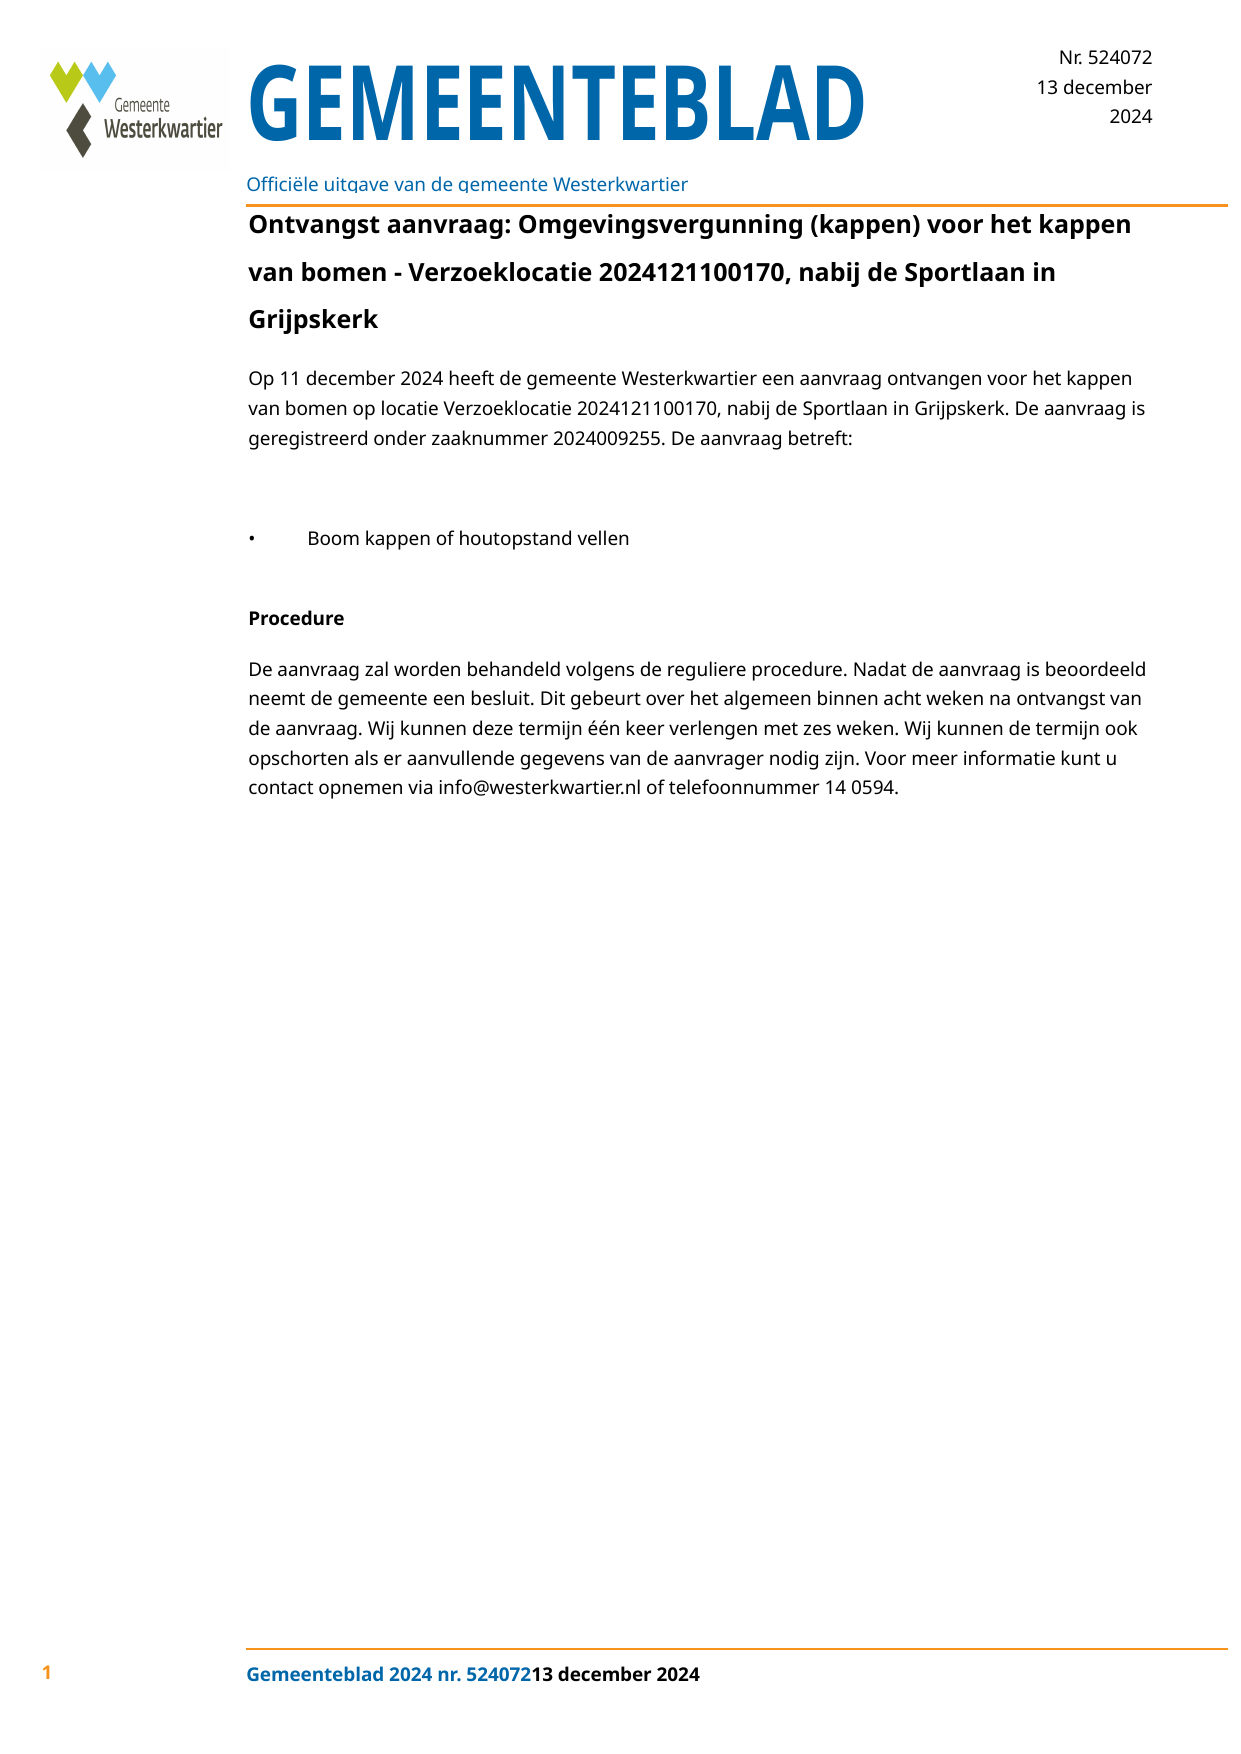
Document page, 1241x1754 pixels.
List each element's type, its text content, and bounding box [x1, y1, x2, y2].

text De aanvraag zal worden behandeld volgens de reguliere procedure. Nadat de aanvraag is beoordeeld neemt de gemeente een besluit. Dit gebeurt over het algemeen binnen acht weken na ontvangst van de aanvraag. Wij kunnen deze termijn één keer verlengen met zes weken. Wij kunnen de termijn ook opschorten als er aanvullende gegevens van de aanvrager nodig zijn. Voor meer informatie kunt u contact opnemen via info@westerkwartier.nl of telefoonnummer 14 0594. [248, 656, 1152, 800]
text Procedure [248, 606, 1152, 631]
list Boom kappen of houtopstand vellen [248, 526, 1152, 551]
text Ontvangst aanvraag: Omgevingsvergunning (kappen) voor het kappen van bomen - Verzoeklocatie 2024121100170, nabij de Sportlaan in Grijpskerk [248, 207, 1152, 336]
picture [41, 47, 231, 172]
text Op 11 december 2024 heeft de gemeente Westerkwartier een aanvraag ontvangen voor het kappen van bomen op locatie Verzoeklocatie 2024121100170, nabij de Sportlaan in Grijpskerk. De aanvraag is geregistreerd onder zaaknummer 2024009255. De aanvraag betreft: [248, 366, 1152, 450]
